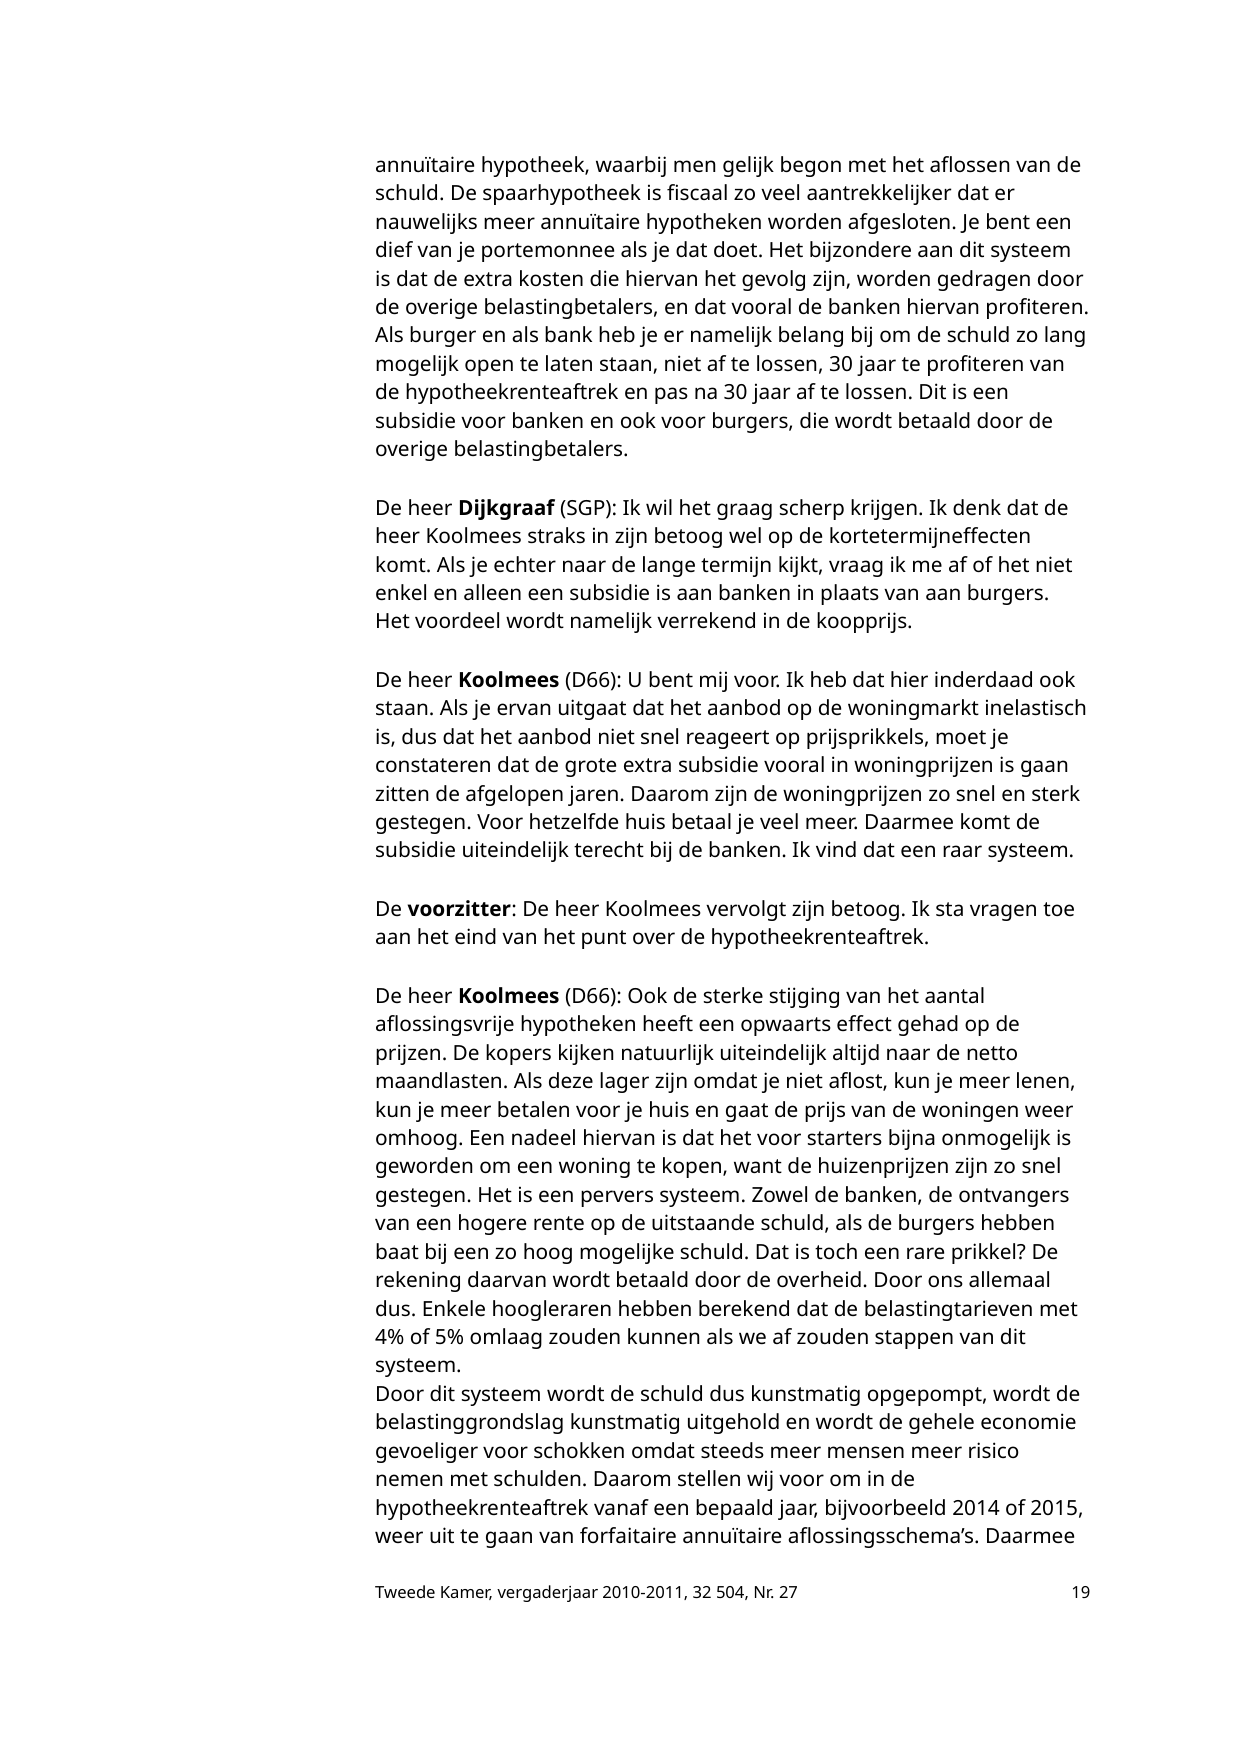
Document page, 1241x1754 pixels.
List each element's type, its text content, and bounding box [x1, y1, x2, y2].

text De voorzitter: De heer Koolmees vervolgt zijn betoog. Ik sta vragen toe aan het eind van het punt over de hypotheekrenteaftrek. [375, 894, 1090, 951]
text annuïtaire hypotheek, waarbij men gelijk begon met het aflossen van de schuld. De spaarhypotheek is fiscaal zo veel aantrekkelijker dat er nauwelijks meer annuïtaire hypotheken worden afgesloten. Je bent een dief van je portemonnee als je dat doet. Het bijzondere aan dit systeem is dat de extra kosten die hiervan het gevolg zijn, worden gedragen door de overige belastingbetalers, en dat vooral de banken hiervan profiteren. Als burger en als bank heb je er namelijk belang bij om de schuld zo lang mogelijk open te laten staan, niet af te lossen, 30 jaar te profiteren van de hypotheekrenteaftrek en pas na 30 jaar af te lossen. Dit is een subsidie voor banken en ook voor burgers, die wordt betaald door de overige belastingbetalers. [375, 150, 1090, 463]
text De heer Koolmees (D66): U bent mij voor. Ik heb dat hier inderdaad ook staan. Als je ervan uitgaat dat het aanbod op de woningmarkt inelastisch is, dus dat het aanbod niet snel reageert op prijsprikkels, moet je constateren dat de grote extra subsidie vooral in woningprijzen is gaan zitten de afgelopen jaren. Daarom zijn de woningprijzen zo snel en sterk gestegen. Voor hetzelfde huis betaal je veel meer. Daarmee komt de subsidie uiteindelijk terecht bij de banken. Ik vind dat een raar systeem. [375, 665, 1090, 864]
text De heer Dijkgraaf (SGP): Ik wil het graag scherp krijgen. Ik denk dat de heer Koolmees straks in zijn betoog wel op de kortetermijneffecten komt. Als je echter naar de lange termijn kijkt, vraag ik me af of het niet enkel en alleen een subsidie is aan banken in plaats van aan burgers. Het voordeel wordt namelijk verrekend in de koopprijs. [375, 493, 1090, 635]
text Door dit systeem wordt de schuld dus kunstmatig opgepompt, wordt de belastinggrondslag kunstmatig uitgehold en wordt de gehele economie gevoeliger voor schokken omdat steeds meer mensen meer risico nemen met schulden. Daarom stellen wij voor om in de hypotheekrenteaftrek vanaf een bepaald jaar, bijvoorbeeld 2014 of 2015, weer uit te gaan van forfaitaire annuïtaire aflossingsschema’s. Daarmee [375, 1379, 1090, 1550]
text De heer Koolmees (D66): Ook de sterke stijging van het aantal aflossingsvrije hypotheken heeft een opwaarts effect gehad op de prijzen. De kopers kijken natuurlijk uiteindelijk altijd naar de netto maandlasten. Als deze lager zijn omdat je niet aflost, kun je meer lenen, kun je meer betalen voor je huis en gaat de prijs van de woningen weer omhoog. Een nadeel hiervan is dat het voor starters bijna onmogelijk is geworden om een woning te kopen, want de huizenprijzen zijn zo snel gestegen. Het is een pervers systeem. Zowel de banken, de ontvangers van een hogere rente op de uitstaande schuld, als de burgers hebben baat bij een zo hoog mogelijke schuld. Dat is toch een rare prikkel? De rekening daarvan wordt betaald door de overheid. Door ons allemaal dus. Enkele hoogleraren hebben berekend dat de belastingtarieven met 4% of 5% omlaag zouden kunnen als we af zouden stappen van dit systeem. [375, 981, 1090, 1379]
